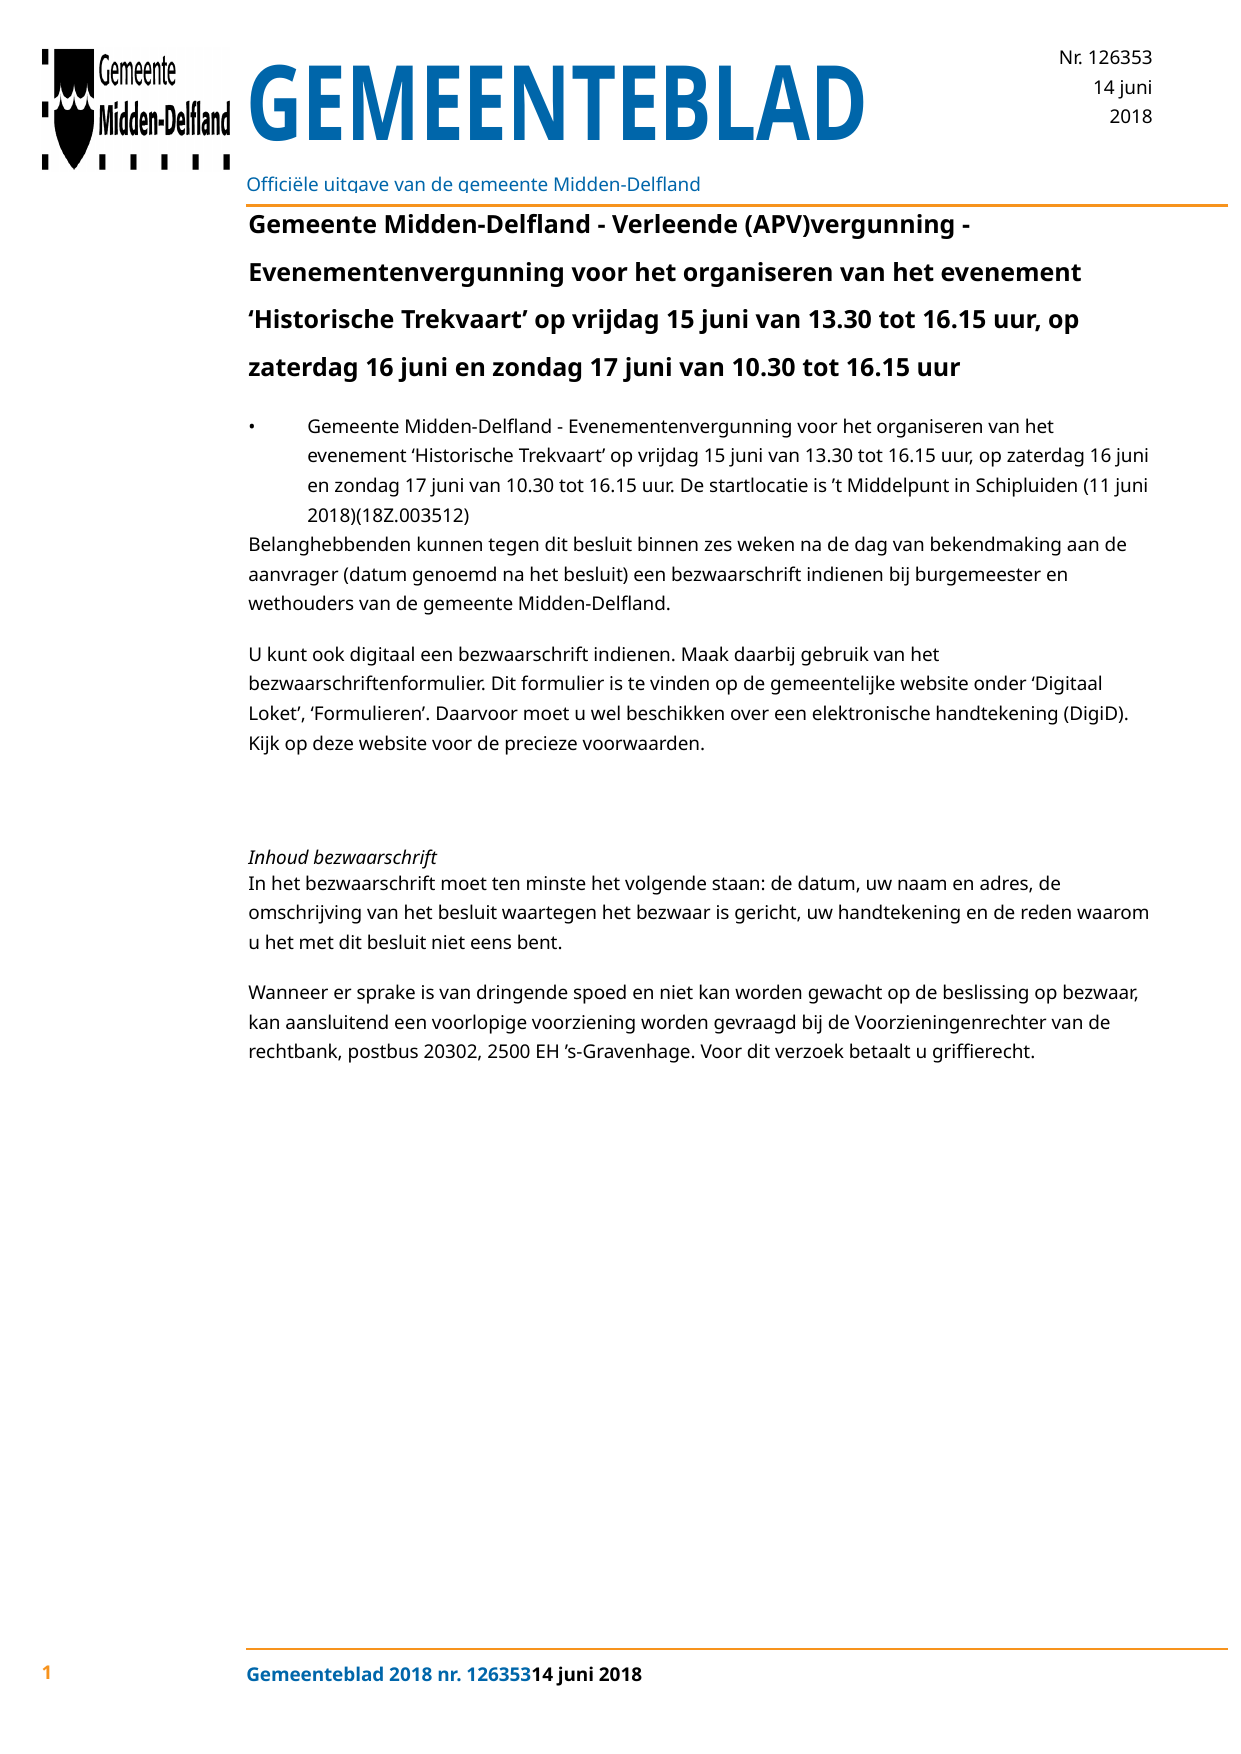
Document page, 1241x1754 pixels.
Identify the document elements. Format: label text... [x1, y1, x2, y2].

text Gemeente Midden-Delfland - Verleende (APV)vergunning - Evenementenvergunning voor het organiseren van het evenement ‘Historische Trekvaart’ op vrijdag 15 juni van 13.30 tot 16.15 uur, op zaterdag 16 juni en zondag 17 juni van 10.30 tot 16.15 uur [248, 207, 1152, 384]
text U kunt ook digitaal een bezwaarschrift indienen. Maak daarbij gebruik van het bezwaarschriftenformulier. Dit formulier is te vinden op de gemeentelijke website onder ‘Digitaal Loket’, ‘Formulieren’. Daarvoor moet u wel beschikken over een elektronische handtekening (DigiD). Kijk op deze website voor de precieze voorwaarden. [248, 641, 1152, 756]
text Inhoud bezwaarschrift [248, 844, 1152, 870]
text In het bezwaarschrift moet ten minste het volgende staan: de datum, uw naam en adres, de omschrijving van het besluit waartegen het bezwaar is gericht, uw handtekening en de reden waarom u het met dit besluit niet eens bent. [248, 870, 1152, 955]
picture [41, 47, 231, 172]
text Wanneer er sprake is van dringende spoed en niet kan worden gewacht op de beslissing op bezwaar, kan aansluitend een voorlopige voorziening worden gevraagd bij de Voorzieningenrechter van de rechtbank, postbus 20302, 2500 EH ’s-Gravenhage. Voor dit verzoek betaalt u griffierecht. [248, 979, 1152, 1064]
text Belanghebbenden kunnen tegen dit besluit binnen zes weken na de dag van bekendmaking aan de aanvrager (datum genoemd na het besluit) een bezwaarschrift indienen bij burgemeester en wethouders van de gemeente Midden-Delfland. [248, 531, 1152, 616]
list Gemeente Midden-Delfland - Evenementenvergunning voor het organiseren van het evenement ‘Historische Trekvaart’ op vrijdag 15 juni van 13.30 tot 16.15 uur, op zaterdag 16 juni en zondag 17 juni van 10.30 tot 16.15 uur. De startlocatie is ’t Middelpunt in Schipluiden (11 juni 2018)(18Z.003512) [248, 413, 1152, 528]
